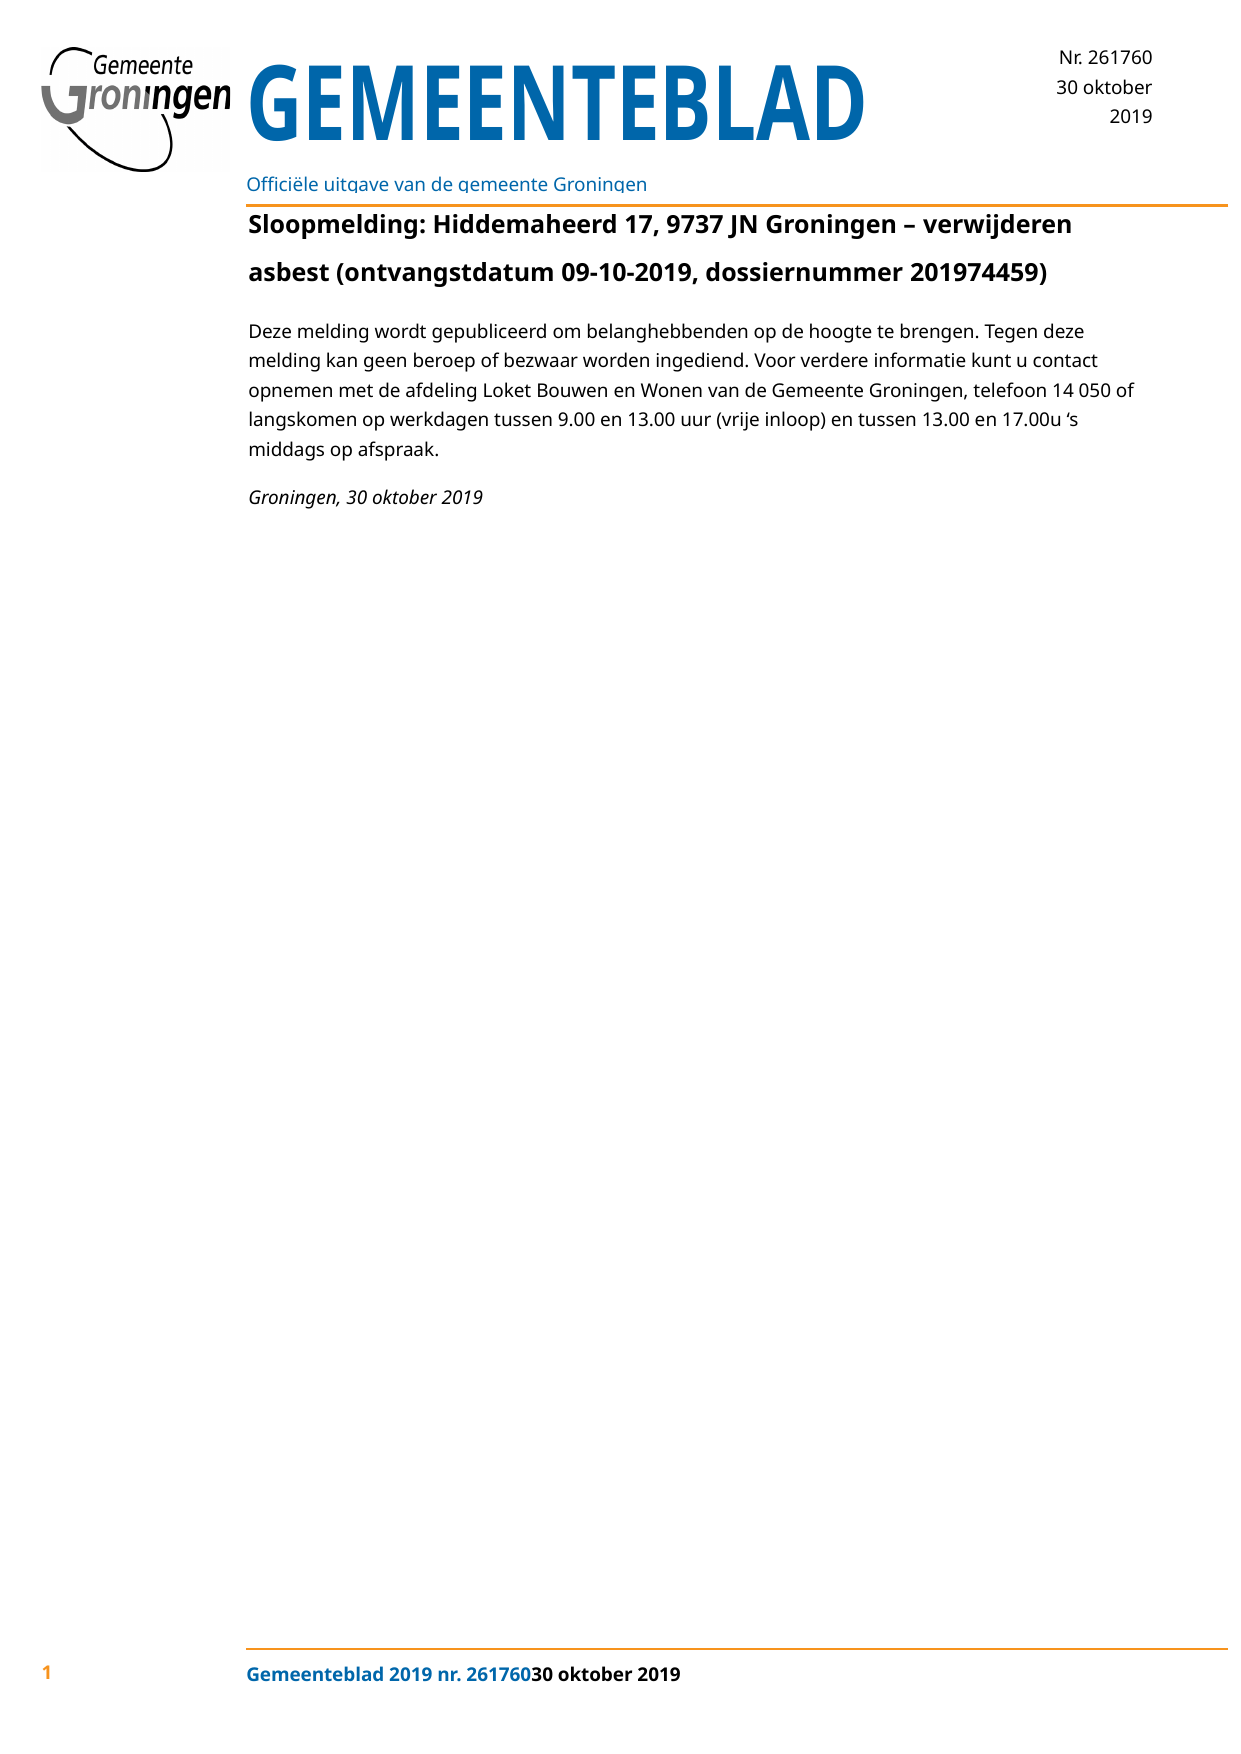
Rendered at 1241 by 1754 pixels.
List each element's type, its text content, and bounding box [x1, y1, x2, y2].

text Groningen, 30 oktober 2019 [248, 484, 1152, 510]
text Sloopmelding: Hiddemaheerd 17, 9737 JN Groningen – verwijderen asbest (ontvangstdatum 09-10-2019, dossiernummer 201974459) [248, 207, 1152, 288]
text Deze melding wordt gepubliceerd om belanghebbenden op de hoogte te brengen. Tegen deze melding kan geen beroep of bezwaar worden ingediend. Voor verdere informatie kunt u contact opnemen met de afdeling Loket Bouwen en Wonen van de Gemeente Groningen, telefoon 14 050 of langskomen op werkdagen tussen 9.00 en 13.00 uur (vrije inloop) en tussen 13.00 en 17.00u ‘s middags op afspraak. [248, 318, 1152, 462]
picture [41, 47, 231, 172]
